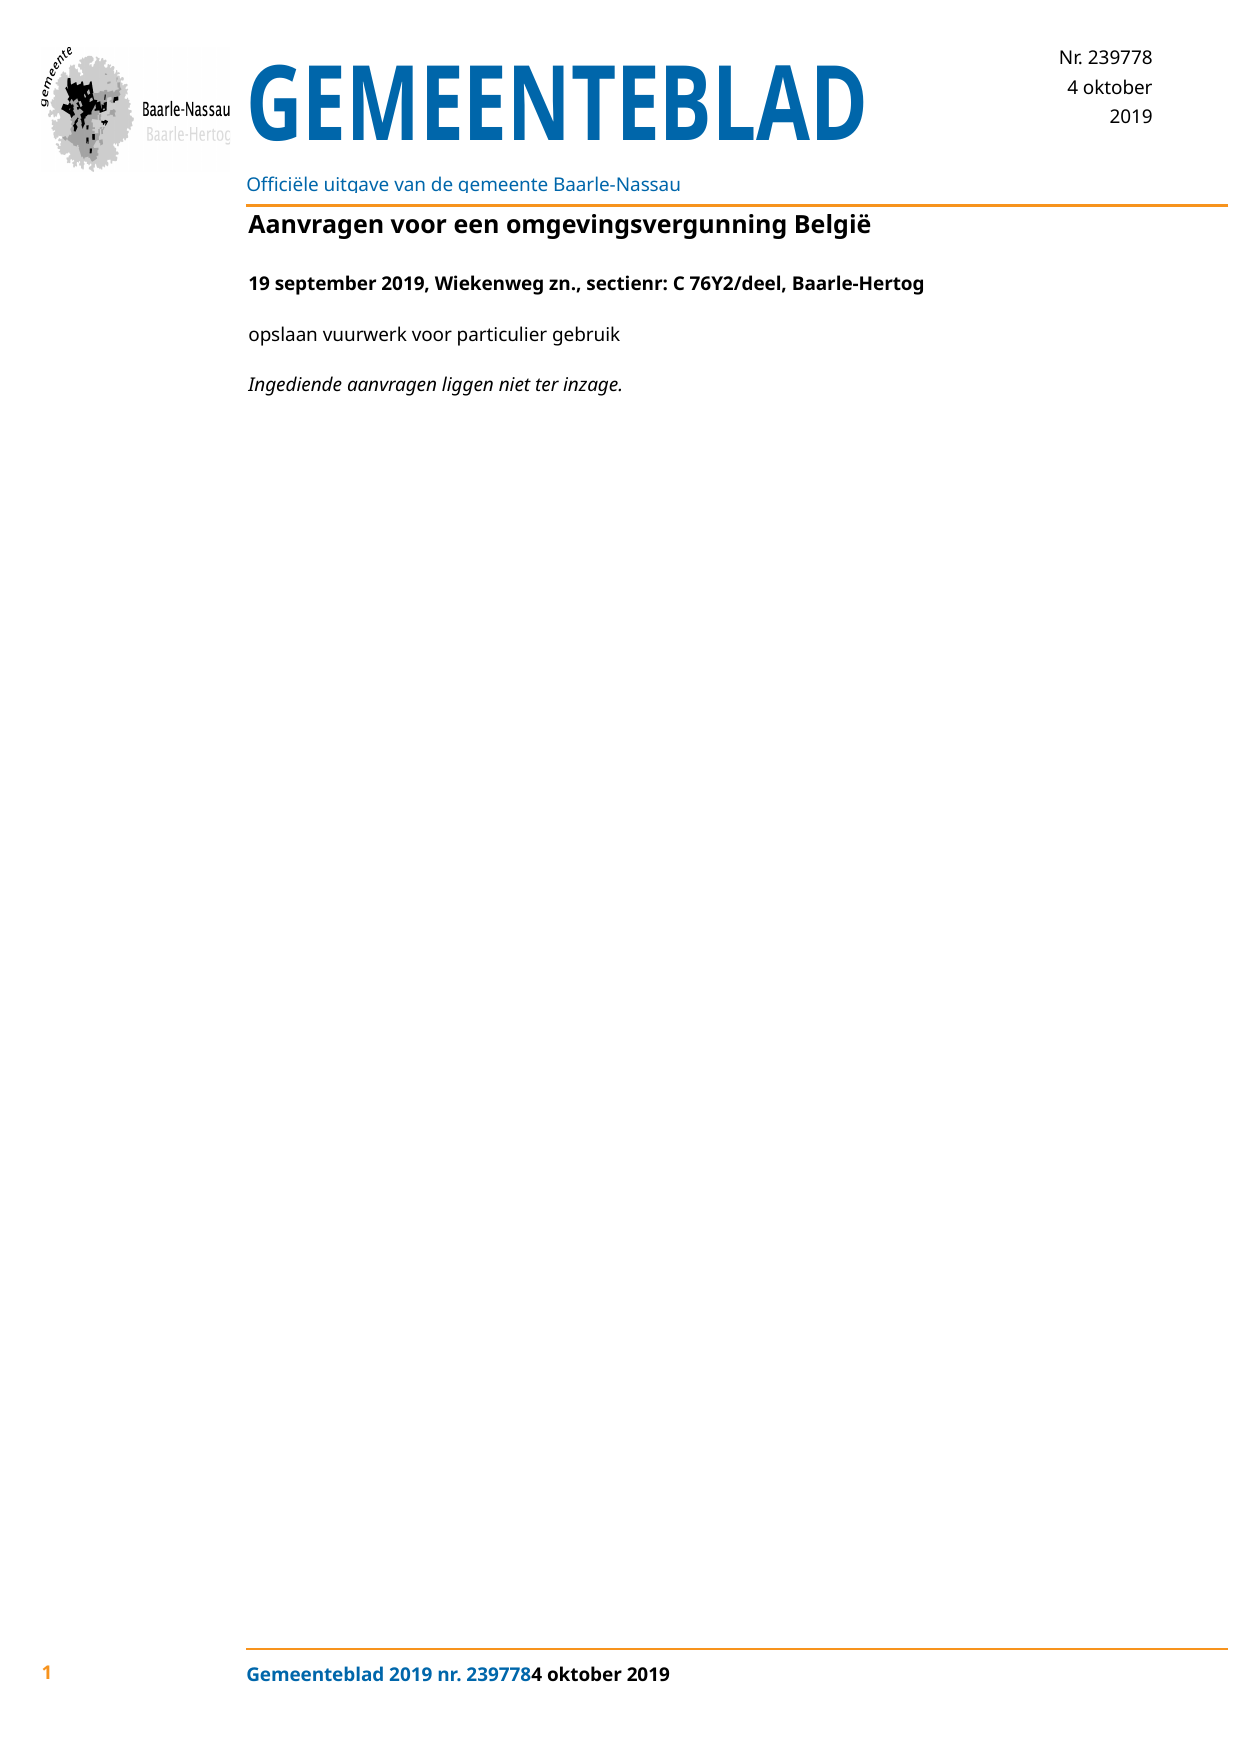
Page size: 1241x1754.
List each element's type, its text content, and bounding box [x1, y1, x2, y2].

picture [41, 47, 231, 172]
text Ingediende aanvragen liggen niet ter inzage. [248, 371, 1152, 397]
text Aanvragen voor een omgevingsvergunning België [248, 207, 1152, 241]
text 19 september 2019, Wiekenweg zn., sectienr: C 76Y2/deel, Baarle-Hertog [248, 270, 1152, 296]
text opslaan vuurwerk voor particulier gebruik [248, 321, 1152, 346]
